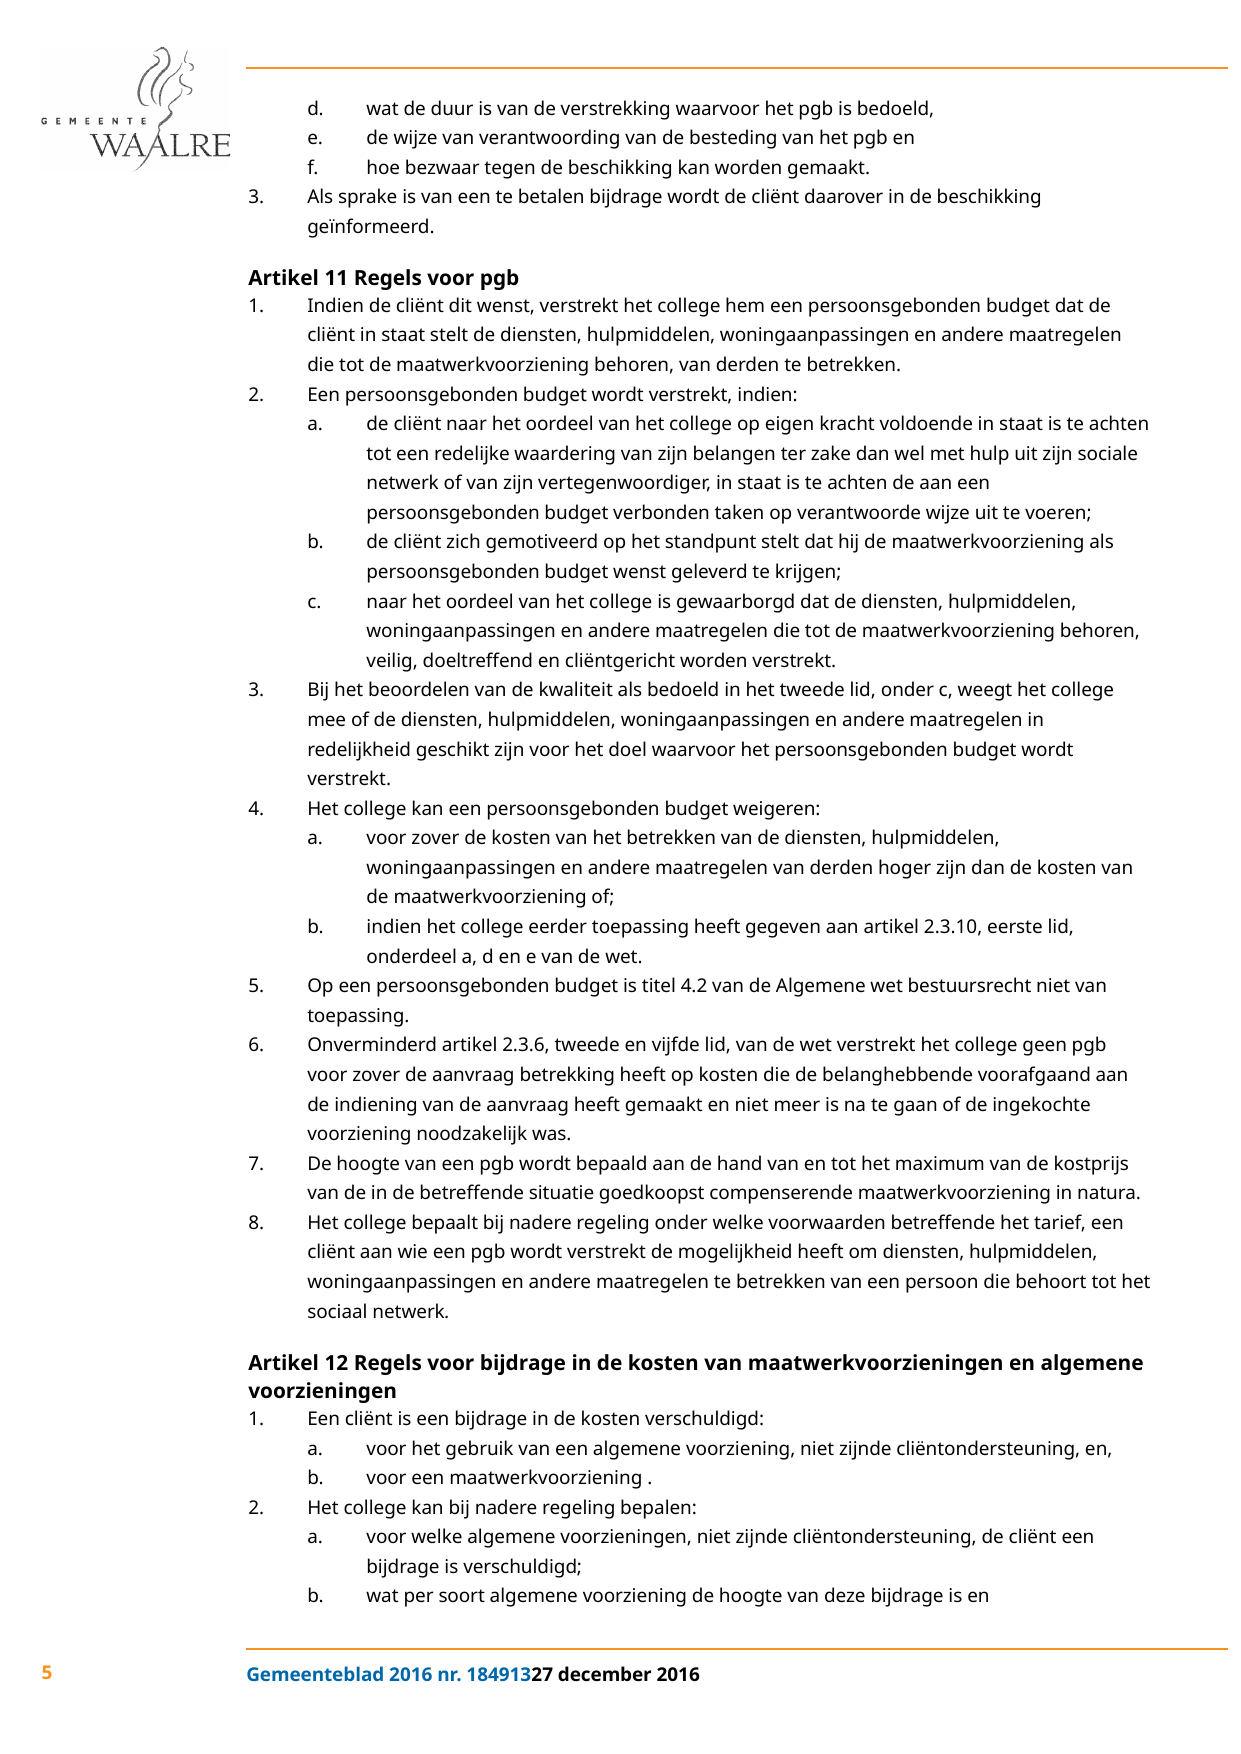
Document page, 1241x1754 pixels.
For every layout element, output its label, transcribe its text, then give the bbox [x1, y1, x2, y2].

list Als sprake is van een te betalen bijdrage wordt de cliënt daarover in de beschikking geïnformeerd. [248, 183, 1152, 239]
text Artikel 12 Regels voor bijdrage in de kosten van maatwerkvoorzieningen en algemene voorzieningen [248, 1348, 1152, 1405]
list De hoogte van een pgb wordt bepaald aan de hand van en tot het maximum van de kostprijs van de in de betreffende situatie goedkoopst compenserende maatwerkvoorziening in natura. [248, 1150, 1152, 1205]
list Een cliënt is een bijdrage in de kosten verschuldigd: [248, 1405, 1152, 1431]
list Bij het beoordelen van de kwaliteit als bedoeld in het tweede lid, onder c, weegt het college mee of de diensten, hulpmiddelen, woningaanpassingen en andere maatregelen in redelijkheid geschikt zijn voor het doel waarvoor het persoonsgebonden budget wordt verstrekt. [248, 677, 1152, 791]
list wat de duur is van de verstrekking waarvoor het pgb is bedoeld, [307, 95, 1152, 121]
list naar het oordeel van het college is gewaarborgd dat de diensten, hulpmiddelen, woningaanpassingen en andere maatregelen die tot de maatwerkvoorziening behoren, veilig, doeltreffend en cliëntgericht worden verstrekt. [307, 588, 1152, 673]
list voor het gebruik van een algemene voorziening, niet zijnde cliëntondersteuning, en, [307, 1435, 1152, 1460]
list voor zover de kosten van het betrekken van de diensten, hulpmiddelen, woningaanpassingen en andere maatregelen van derden hoger zijn dan de kosten van de maatwerkvoorziening of; [307, 824, 1152, 909]
list Het college bepaalt bij nadere regeling onder welke voorwaarden betreffende het tarief, een cliënt aan wie een pgb wordt verstrekt de mogelijkheid heeft om diensten, hulpmiddelen, woningaanpassingen en andere maatregelen te betrekken van een persoon die behoort tot het sociaal netwerk. [248, 1209, 1152, 1323]
list Onverminderd artikel 2.3.6, tweede en vijfde lid, van de wet verstrekt het college geen pgb voor zover de aanvraag betrekking heeft op kosten die de belanghebbende voorafgaand aan de indiening van de aanvraag heeft gemaakt en niet meer is na te gaan of de ingekochte voorziening noodzakelijk was. [248, 1032, 1152, 1146]
list Een persoonsgebonden budget wordt verstrekt, indien: [248, 381, 1152, 406]
list voor een maatwerkvoorziening . [307, 1464, 1152, 1490]
list de wijze van verantwoording van de besteding van het pgb en [307, 124, 1152, 150]
list indien het college eerder toepassing heeft gegeven aan artikel 2.3.10, eerste lid, onderdeel a, d en e van de wet. [307, 913, 1152, 968]
picture [41, 47, 231, 172]
list wat per soort algemene voorziening de hoogte van deze bijdrage is en [307, 1583, 1152, 1608]
list Het college kan een persoonsgebonden budget weigeren: [248, 795, 1152, 821]
list de cliënt naar het oordeel van het college op eigen kracht voldoende in staat is te achten tot een redelijke waardering van zijn belangen ter zake dan wel met hulp uit zijn sociale netwerk of van zijn vertegenwoordiger, in staat is te achten de aan een persoonsgebonden budget verbonden taken op verantwoorde wijze uit te voeren; [307, 410, 1152, 525]
list Het college kan bij nadere regeling bepalen: [248, 1494, 1152, 1519]
list Op een persoonsgebonden budget is titel 4.2 van de Algemene wet bestuursrecht niet van toepassing. [248, 972, 1152, 1028]
text Artikel 11 Regels voor pgb [248, 263, 1152, 292]
list de cliënt zich gemotiveerd op het standpunt stelt dat hij de maatwerkvoorziening als persoonsgebonden budget wenst geleverd te krijgen; [307, 529, 1152, 584]
list voor welke algemene voorzieningen, niet zijnde cliëntondersteuning, de cliënt een bijdrage is verschuldigd; [307, 1523, 1152, 1579]
list Indien de cliënt dit wenst, verstrekt het college hem een persoonsgebonden budget dat de cliënt in staat stelt de diensten, hulpmiddelen, woningaanpassingen en andere maatregelen die tot de maatwerkvoorziening behoren, van derden te betrekken. [248, 292, 1152, 377]
list hoe bezwaar tegen de beschikking kan worden gemaakt. [307, 154, 1152, 180]
